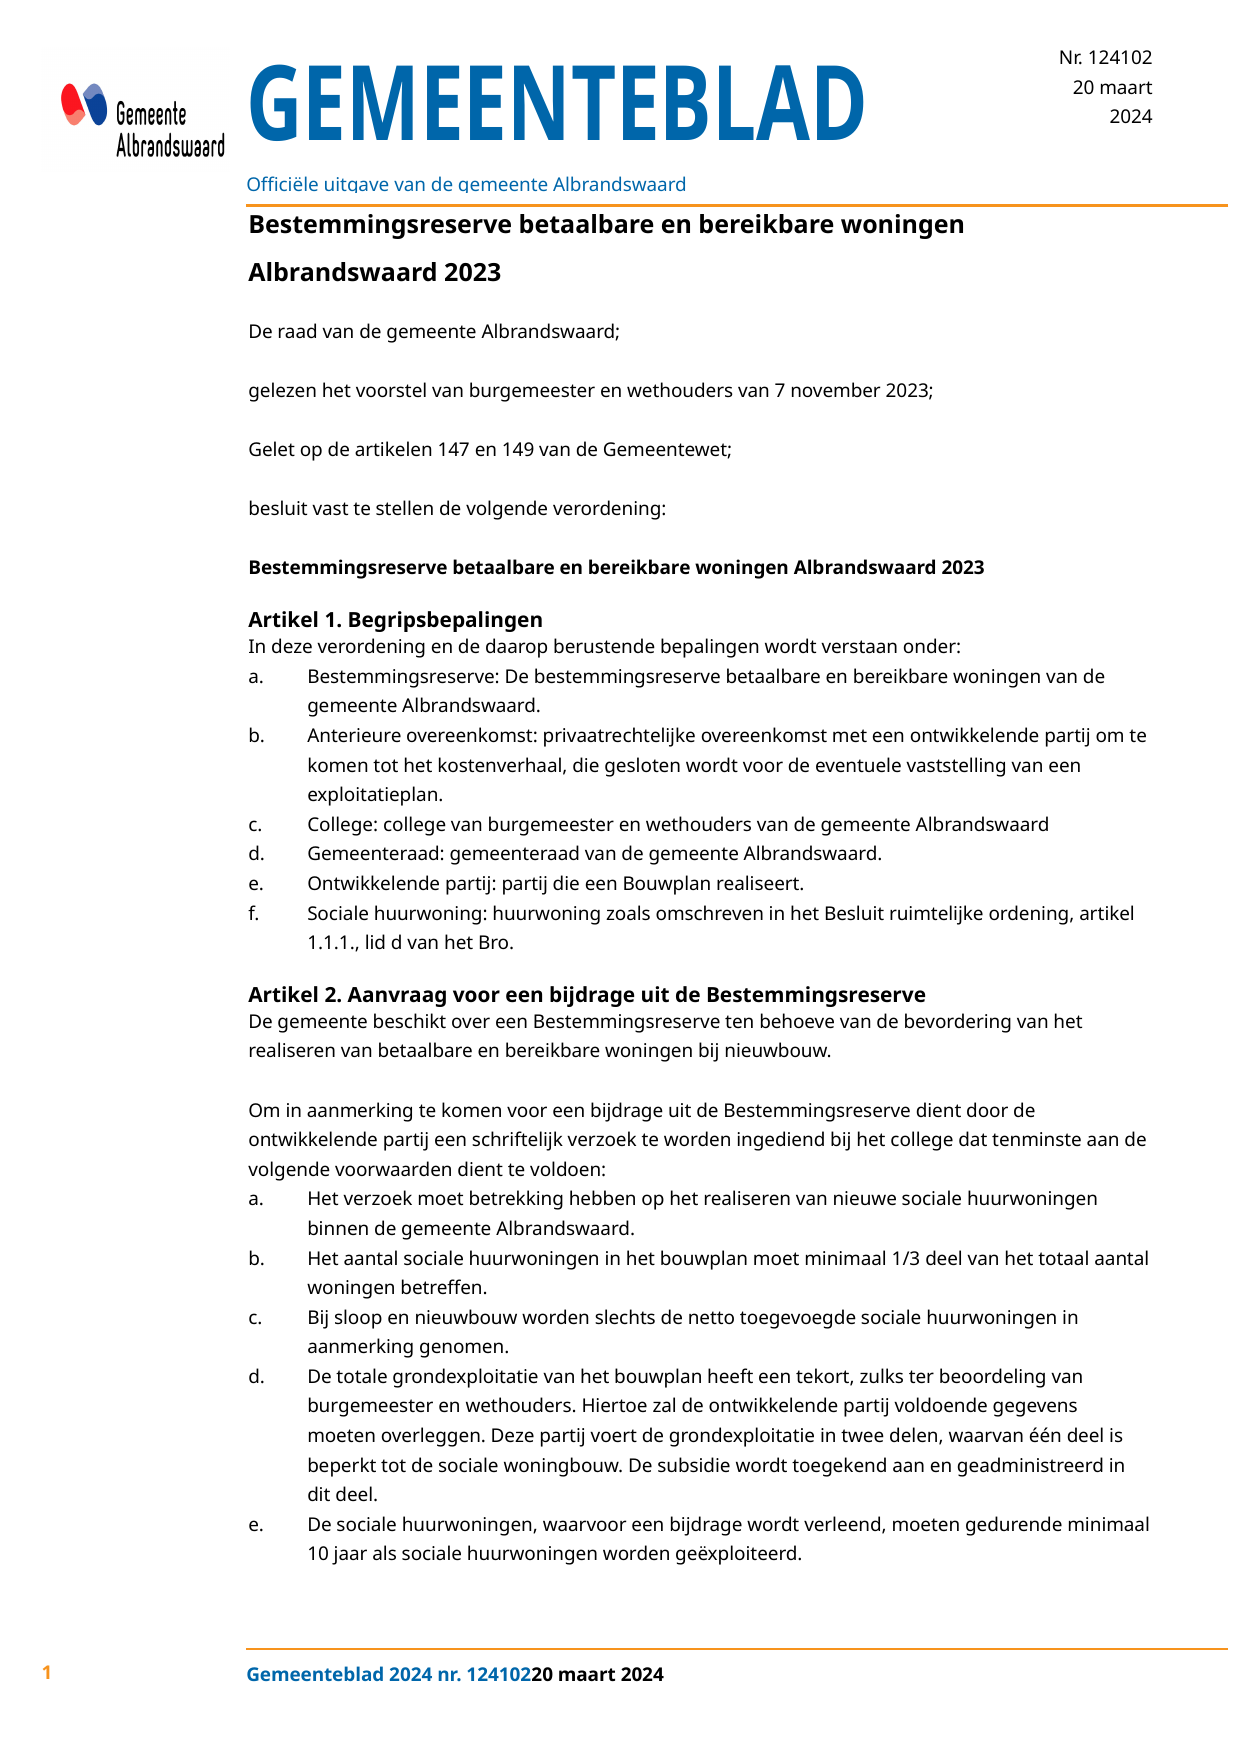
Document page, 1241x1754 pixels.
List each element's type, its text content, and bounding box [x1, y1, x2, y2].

text Artikel 2. Aanvraag voor een bijdrage uit de Bestemmingsreserve [248, 980, 1152, 1008]
list Het aantal sociale huurwoningen in het bouwplan moet minimaal 1/3 deel van het totaal aantal woningen betreffen. [248, 1245, 1152, 1300]
list Gemeenteraad: gemeenteraad van de gemeente Albrandswaard. [248, 841, 1152, 866]
text gelezen het voorstel van burgemeester en wethouders van 7 november 2023; [248, 377, 1152, 403]
list Sociale huurwoning: huurwoning zoals omschreven in het Besluit ruimtelijke ordening, artikel 1.1.1., lid d van het Bro. [248, 900, 1152, 955]
text In deze verordening en de daarop berustende bepalingen wordt verstaan onder: [248, 633, 1152, 659]
text Gelet op de artikelen 147 en 149 van de Gemeentewet; [248, 436, 1152, 462]
text De gemeente beschikt over een Bestemmingsreserve ten behoeve van de bevordering van het realiseren van betaalbare en bereikbare woningen bij nieuwbouw. [248, 1008, 1152, 1063]
list De totale grondexploitatie van het bouwplan heeft een tekort, zulks ter beoordeling van burgemeester en wethouders. Hiertoe zal de ontwikkelende partij voldoende gegevens moeten overleggen. Deze partij voert de grondexploitatie in twee delen, waarvan één deel is beperkt tot de sociale woningbouw. De subsidie wordt toegekend aan en geadministreerd in dit deel. [248, 1363, 1152, 1507]
list Ontwikkelende partij: partij die een Bouwplan realiseert. [248, 870, 1152, 896]
text Bestemmingsreserve betaalbare en bereikbare woningen Albrandswaard 2023 [248, 207, 1152, 288]
list Het verzoek moet betrekking hebben op het realiseren van nieuwe sociale huurwoningen binnen de gemeente Albrandswaard. [248, 1186, 1152, 1241]
list De sociale huurwoningen, waarvoor een bijdrage wordt verleend, moeten gedurende minimaal 10 jaar als sociale huurwoningen worden geëxploiteerd. [248, 1511, 1152, 1566]
text Bestemmingsreserve betaalbare en bereikbare woningen Albrandswaard 2023 [248, 554, 1152, 580]
picture [41, 47, 231, 172]
text Om in aanmerking te komen voor een bijdrage uit de Bestemmingsreserve dient door de ontwikkelende partij een schriftelijk verzoek te worden ingediend bij het college dat tenminste aan de volgende voorwaarden dient te voldoen: [248, 1097, 1152, 1182]
list College: college van burgemeester en wethouders van de gemeente Albrandswaard [248, 811, 1152, 837]
list Bestemmingsreserve: De bestemmingsreserve betaalbare en bereikbare woningen van de gemeente Albrandswaard. [248, 663, 1152, 718]
list Bij sloop en nieuwbouw worden slechts de netto toegevoegde sociale huurwoningen in aanmerking genomen. [248, 1304, 1152, 1359]
text besluit vast te stellen de volgende verordening: [248, 495, 1152, 521]
text De raad van de gemeente Albrandswaard; [248, 318, 1152, 344]
list Anterieure overeenkomst: privaatrechtelijke overeenkomst met een ontwikkelende partij om te komen tot het kostenverhaal, die gesloten wordt voor de eventuele vaststelling van een exploitatieplan. [248, 722, 1152, 807]
text Artikel 1. Begripsbepalingen [248, 605, 1152, 633]
